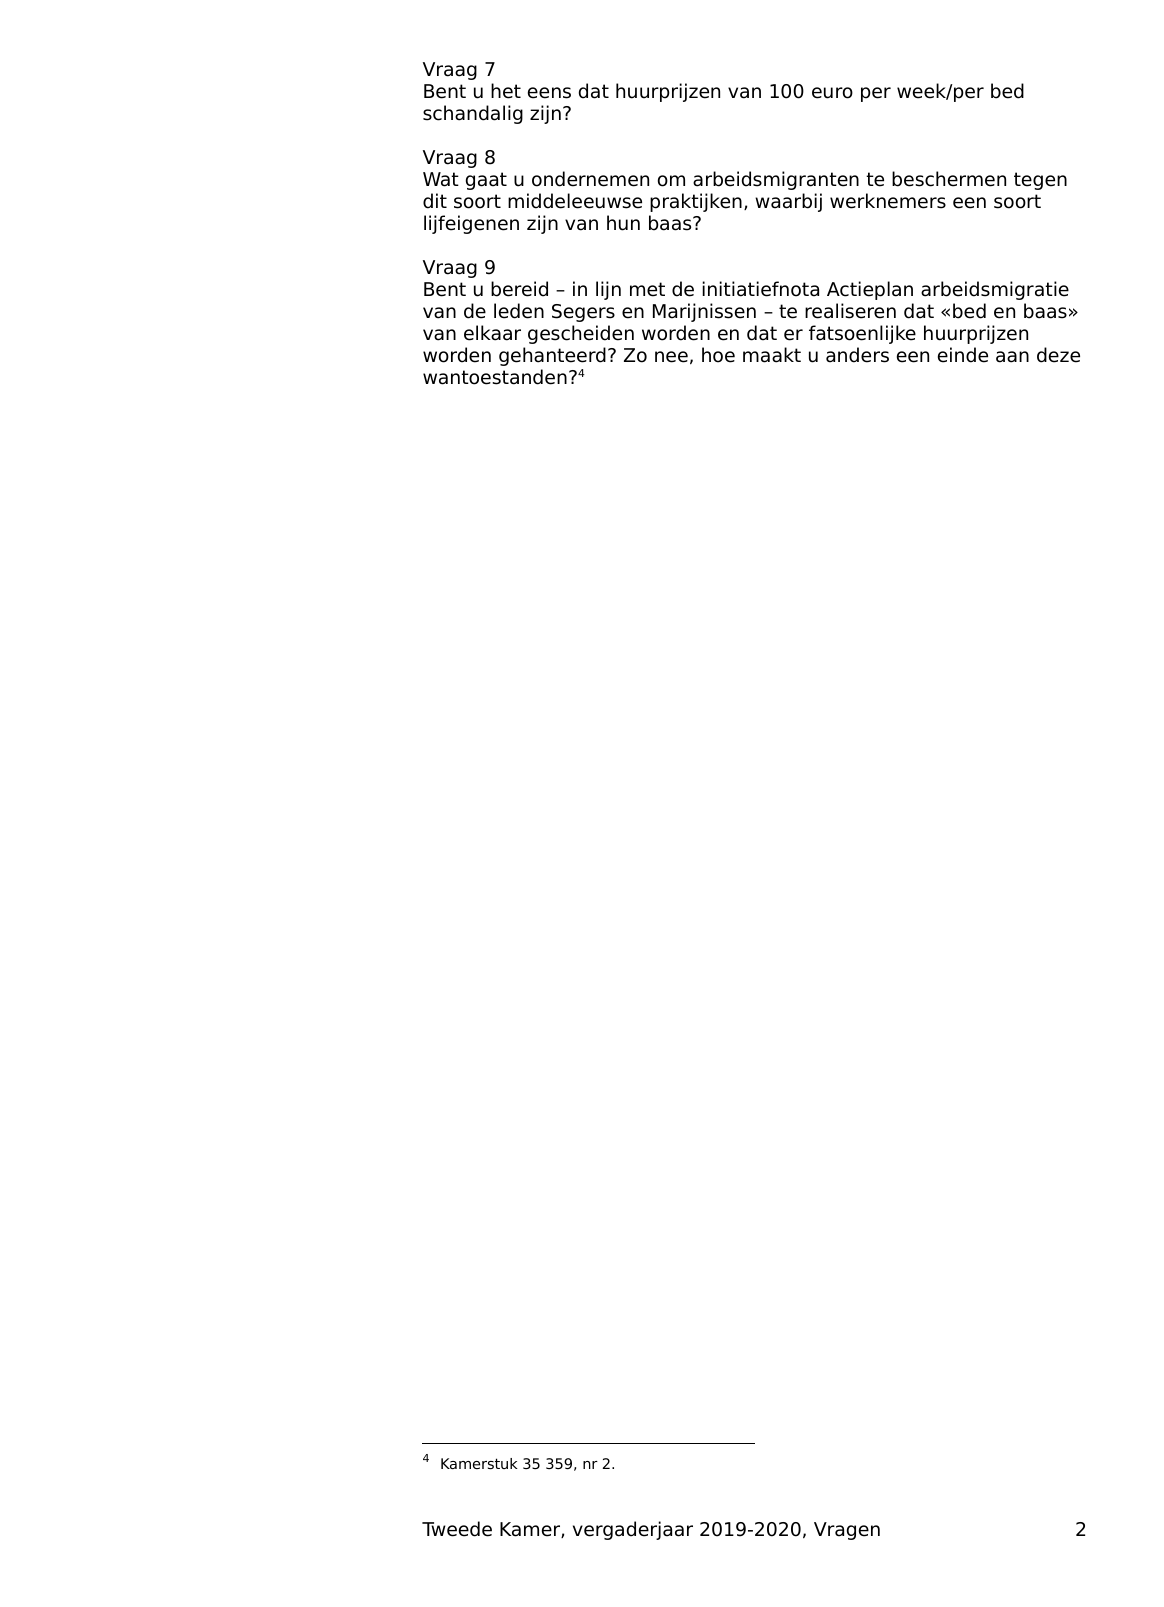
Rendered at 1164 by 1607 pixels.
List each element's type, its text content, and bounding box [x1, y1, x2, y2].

text Vraag 9 [422, 257, 1087, 279]
text Vraag 8 [422, 147, 1087, 169]
text Bent u bereid – in lijn met de initiatiefnota Actieplan arbeidsmigratie van de leden Segers en Marijnissen – te realiseren dat «bed en baas» van elkaar gescheiden worden en dat er fatsoenlijke huurprijzen worden gehanteerd? Zo nee, hoe maakt u anders een einde aan deze wantoestanden? [422, 279, 1087, 389]
text Vraag 7 [422, 59, 1087, 81]
text Kamerstuk 35 359, nr 2. [422, 1452, 1087, 1474]
text Bent u het eens dat huurprijzen van 100 euro per week/per bed schandalig zijn? [422, 81, 1087, 125]
text Wat gaat u ondernemen om arbeidsmigranten te beschermen tegen dit soort middeleeuwse praktijken, waarbij werknemers een soort lijfeigenen zijn van hun baas? [422, 169, 1087, 235]
